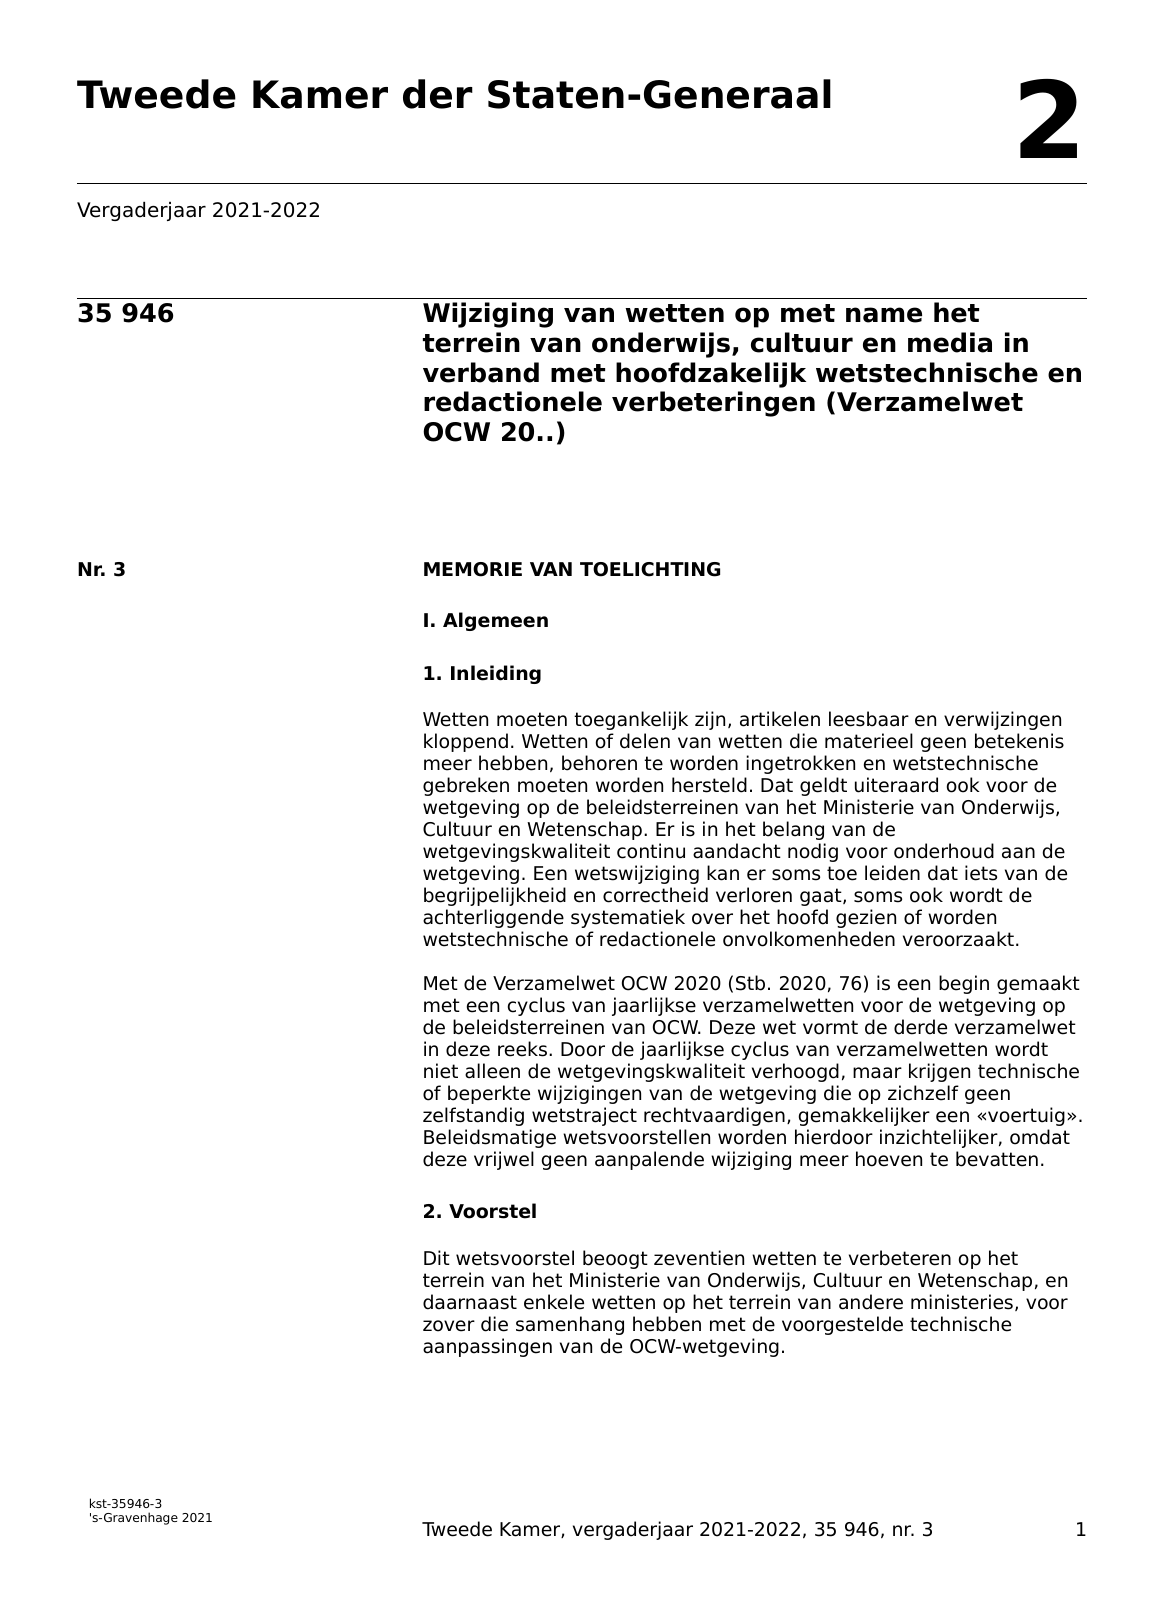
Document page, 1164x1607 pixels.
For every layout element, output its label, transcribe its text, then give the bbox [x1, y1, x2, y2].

subtitle I. Algemeen [422, 610, 1087, 632]
text Met de Verzamelwet OCW 2020 (Stb. 2020, 76) is een begin gemaakt met een cyclus van jaarlijkse verzamelwetten voor de wetgeving op de beleidsterreinen van OCW. Deze wet vormt de derde verzamelwet in deze reeks. Door de jaarlijkse cyclus van verzamelwetten wordt niet alleen de wetgevingskwaliteit verhoogd, maar krijgen technische of beperkte wijzigingen van de wetgeving die op zichzelf geen zelfstandig wetstraject rechtvaardigen, gemakkelijker een «voertuig». Beleidsmatige wetsvoorstellen worden hierdoor inzichtelijker, omdat deze vrijwel geen aanpalende wijziging meer hoeven te bevatten. [422, 973, 1087, 1171]
subtitle Nr. 3 MEMORIE VAN TOELICHTING [77, 558, 1087, 580]
text Wetten moeten toegankelijk zijn, artikelen leesbaar en verwijzingen kloppend. Wetten of delen van wetten die materieel geen betekenis meer hebben, behoren te worden ingetrokken en wetstechnische gebreken moeten worden hersteld. Dat geldt uiteraard ook voor de wetgeving op de beleidsterreinen van het Ministerie van Onderwijs, Cultuur en Wetenschap. Er is in het belang van de wetgevingskwaliteit continu aandacht nodig voor onderhoud aan de wetgeving. Een wetswijziging kan er soms toe leiden dat iets van de begrijpelijkheid en correctheid verloren gaat, soms ook wordt de achterliggende systematiek over het hoofd gezien of worden wetstechnische of redactionele onvolkomenheden veroorzaakt. [422, 709, 1087, 951]
subtitle 1. Inleiding [422, 662, 1087, 684]
subtitle 35 946 Wijziging van wetten op met name het terrein van onderwijs, cultuur en media in verband met hoofdzakelijk wetstechnische en redactionele verbeteringen (Verzamelwet OCW 20..) [77, 299, 1087, 447]
text kst-35946-3 [88, 1497, 323, 1511]
subtitle 2. Voorstel [422, 1201, 1087, 1223]
table_header Tweede Kamer der Staten-Generaal [77, 59, 886, 183]
text 's-Gravenhage 2021 [88, 1511, 323, 1525]
table_header 2 [886, 59, 1087, 183]
text Dit wetsvoorstel beoogt zeventien wetten te verbeteren op het terrein van het Ministerie van Onderwijs, Cultuur en Wetenschap, en daarnaast enkele wetten op het terrein van andere ministeries, voor zover die samenhang hebben met de voorgestelde technische aanpassingen van de OCW-wetgeving. [422, 1248, 1087, 1358]
table_cell Vergaderjaar 2021-2022 [77, 184, 1087, 298]
